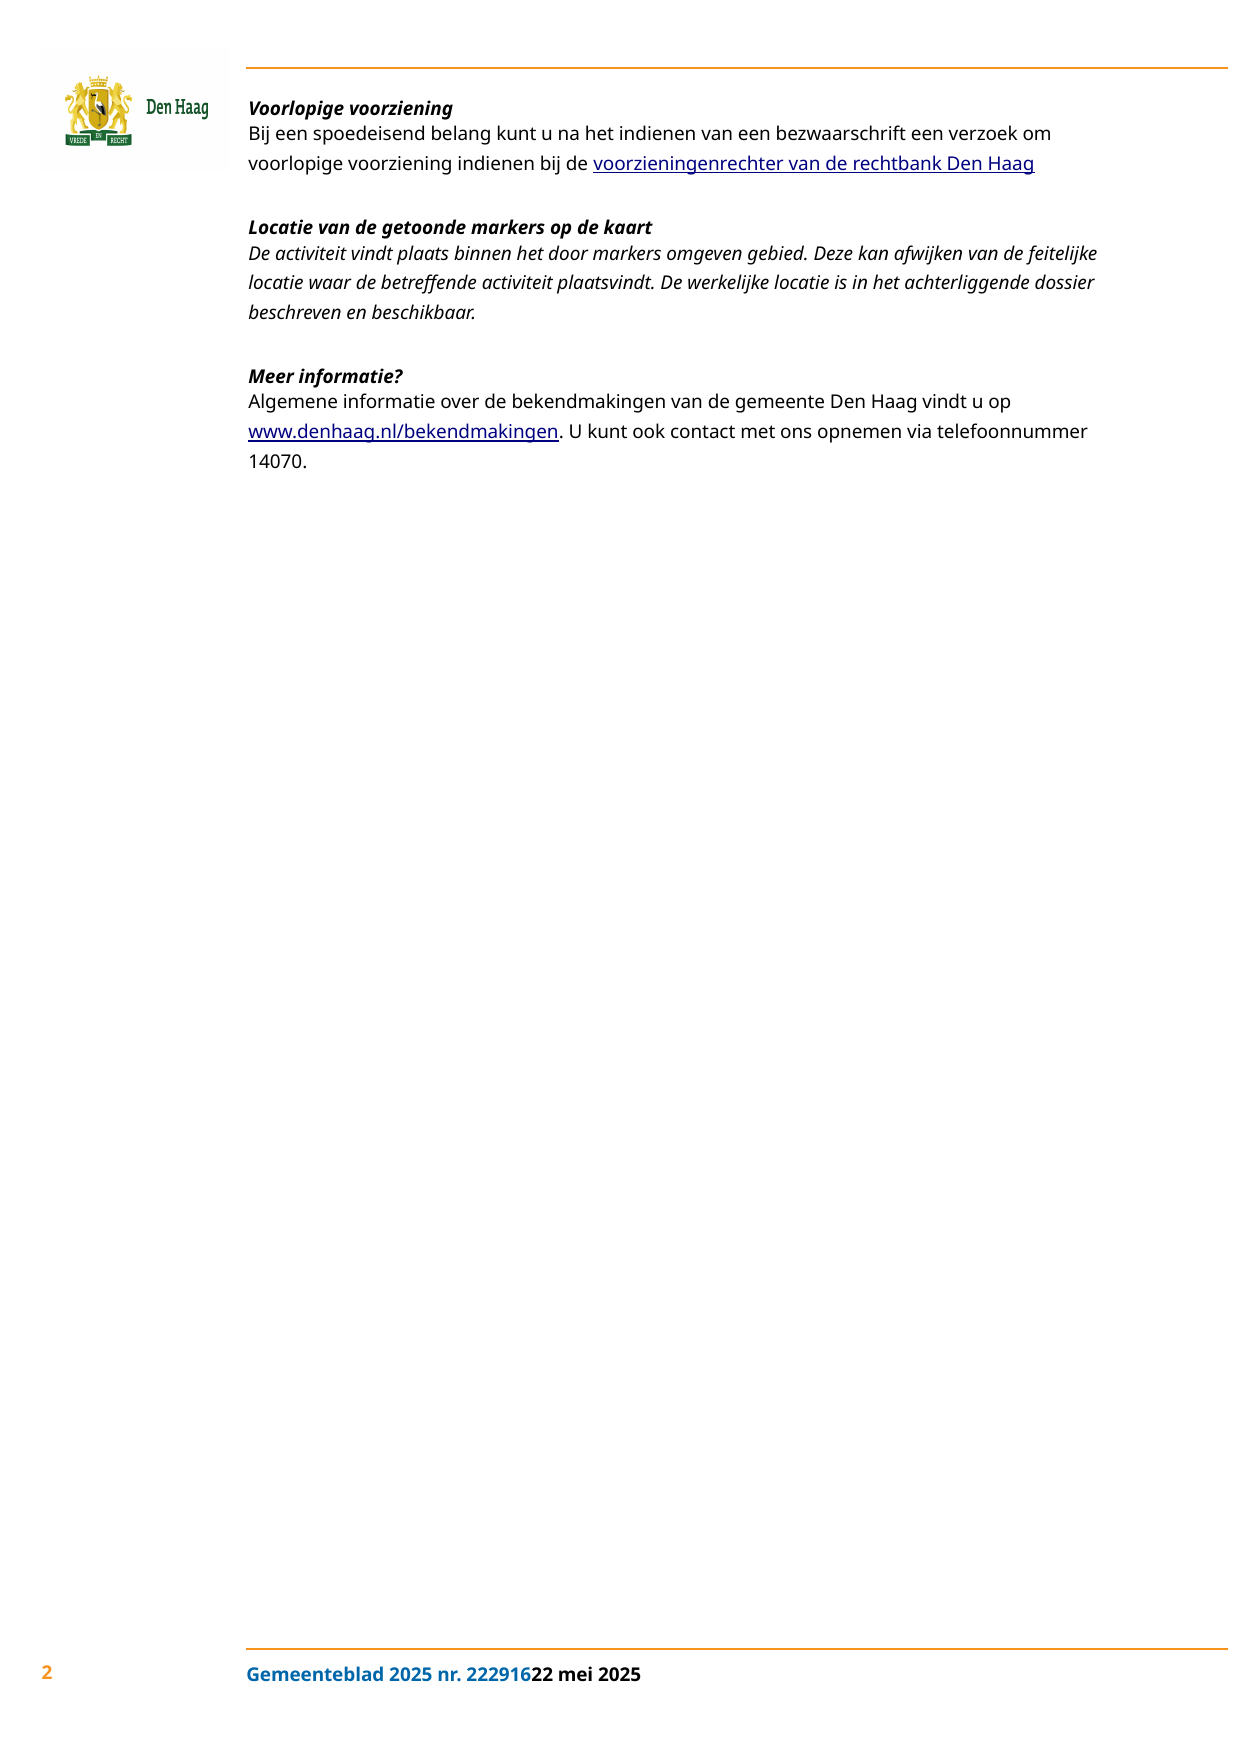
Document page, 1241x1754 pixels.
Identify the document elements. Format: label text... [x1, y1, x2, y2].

text Meer informatie? [248, 363, 1152, 389]
text Algemene informatie over de bekendmakingen van de gemeente Den Haag vindt u op www.denhaag.nl/bekendmakingen. U kunt ook contact met ons opnemen via telefoonnummer 14070. [248, 389, 1152, 473]
text Voorlopige voorziening [248, 95, 1152, 121]
text Bij een spoedeisend belang kunt u na het indienen van een bezwaarschrift een verzoek om voorlopige voorziening indienen bij de voorzieningenrechter van de rechtbank Den Haag [248, 121, 1152, 176]
text Locatie van de getoonde markers op de kaart [248, 214, 1152, 240]
text De activiteit vindt plaats binnen het door markers omgeven gebied. Deze kan afwijken van de feitelijke locatie waar de betreffende activiteit plaatsvindt. De werkelijke locatie is in het achterliggende dossier beschreven en beschikbaar. [248, 240, 1152, 325]
picture [41, 47, 231, 172]
